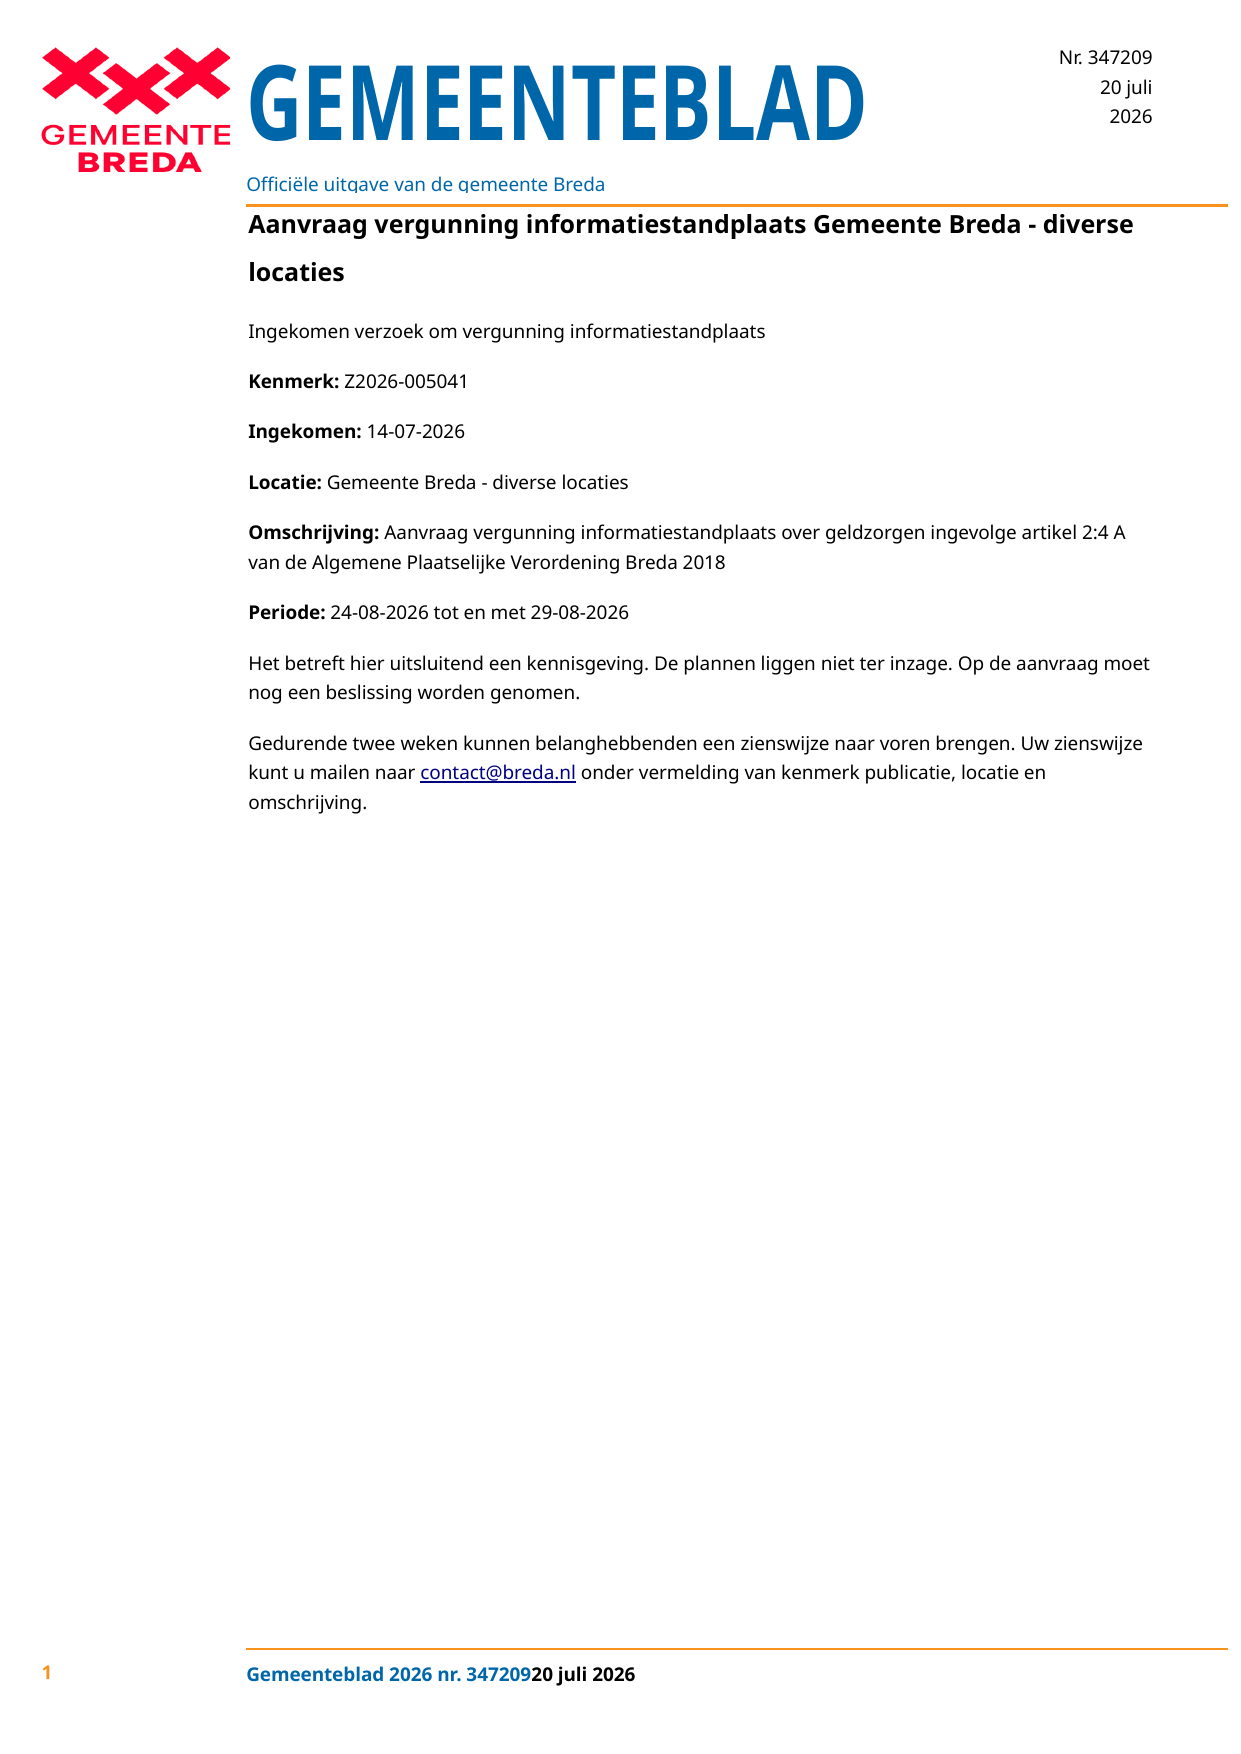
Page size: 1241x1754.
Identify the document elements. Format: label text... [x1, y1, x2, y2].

text Ingekomen verzoek om vergunning informatiestandplaats [248, 318, 1152, 344]
text Kenmerk: Z2026-005041 [248, 368, 1152, 394]
text Ingekomen: 14-07-2026 [248, 419, 1152, 444]
picture [41, 47, 231, 172]
text Periode: 24-08-2026 tot en met 29-08-2026 [248, 599, 1152, 625]
text Gedurende twee weken kunnen belanghebbenden een zienswijze naar voren brengen. Uw zienswijze kunt u mailen naar contact@breda.nl onder vermelding van kenmerk publicatie, locatie en omschrijving. [248, 730, 1152, 815]
text Aanvraag vergunning informatiestandplaats Gemeente Breda - diverse locaties [248, 207, 1152, 288]
text Locatie: Gemeente Breda - diverse locaties [248, 469, 1152, 495]
text Omschrijving: Aanvraag vergunning informatiestandplaats over geldzorgen ingevolge artikel 2:4 A van de Algemene Plaatselijke Verordening Breda 2018 [248, 519, 1152, 575]
text Het betreft hier uitsluitend een kennisgeving. De plannen liggen niet ter inzage. Op de aanvraag moet nog een beslissing worden genomen. [248, 650, 1152, 705]
